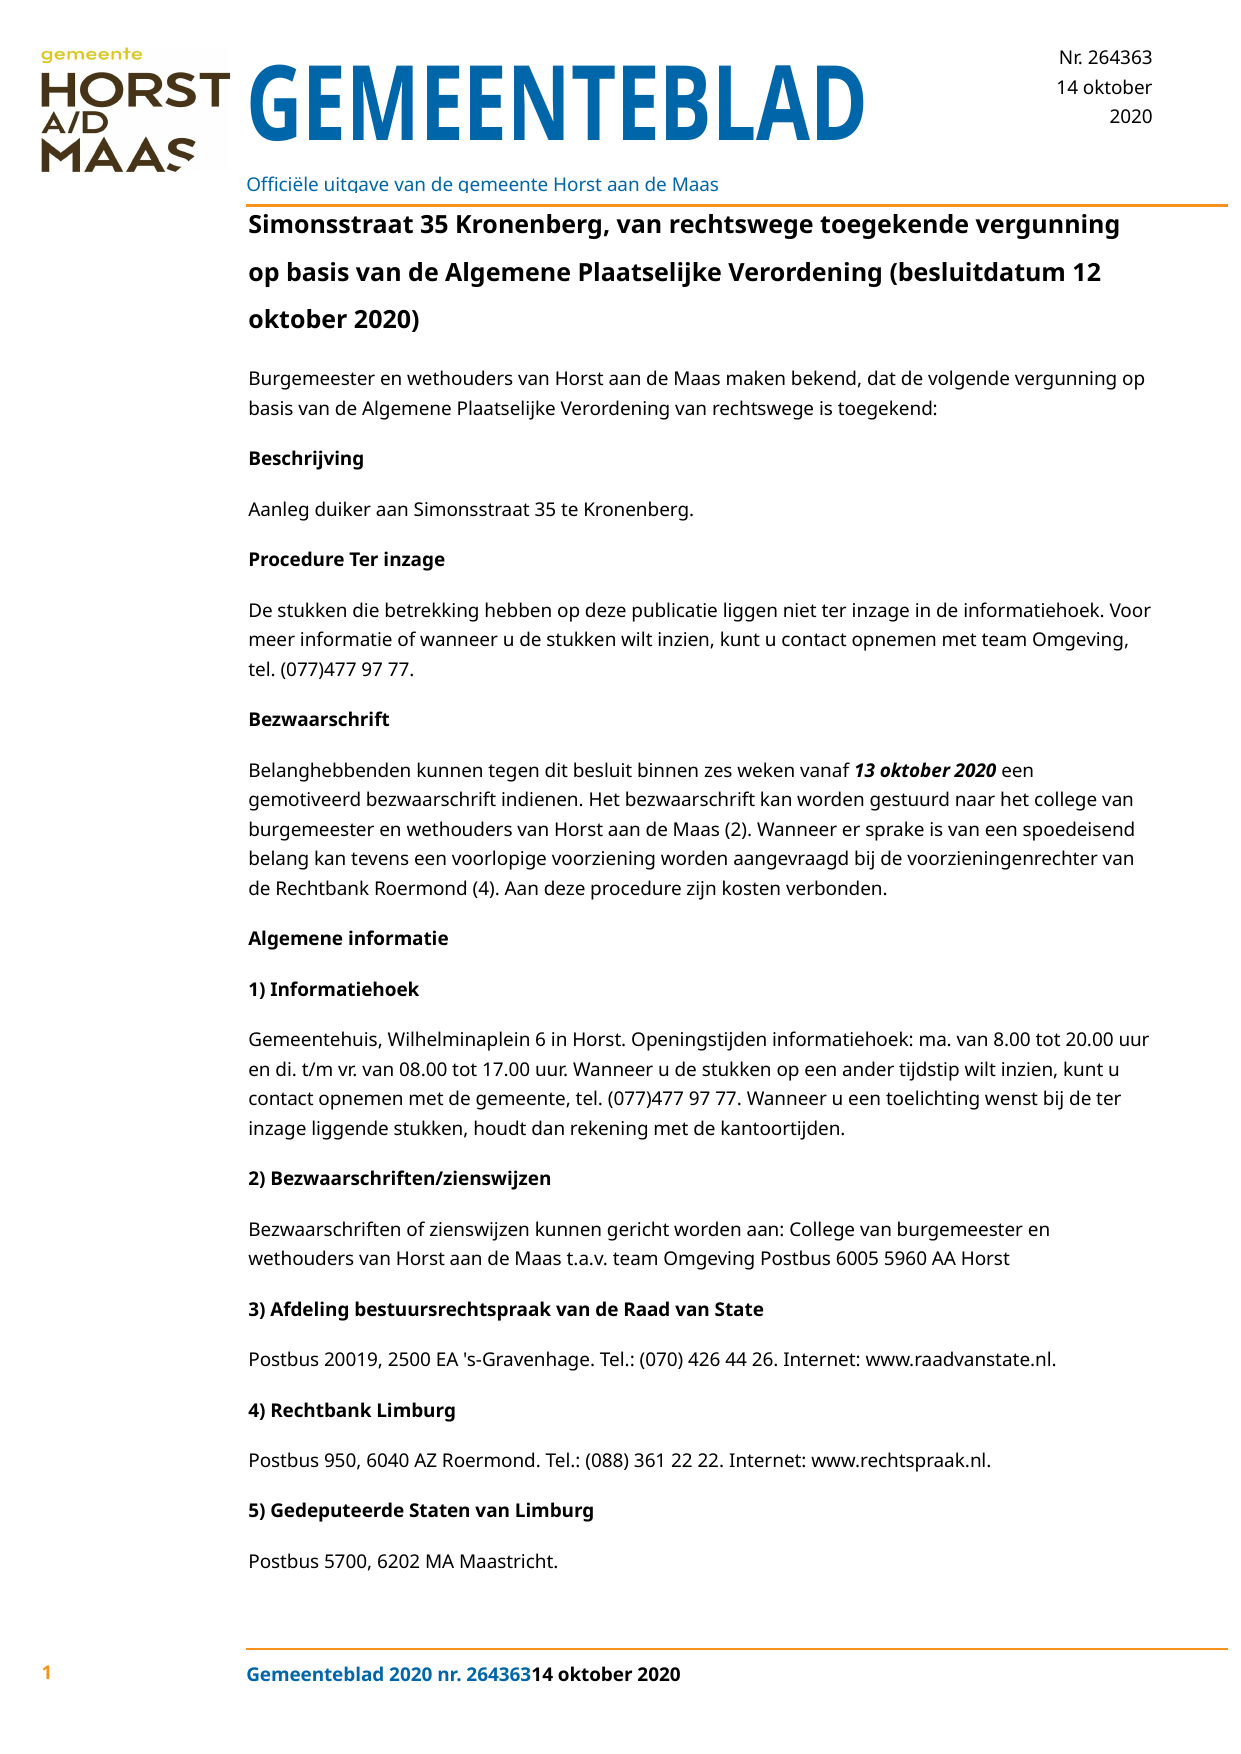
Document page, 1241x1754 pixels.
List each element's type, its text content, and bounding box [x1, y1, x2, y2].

text Beschrijving [248, 446, 1152, 471]
text Burgemeester en wethouders van Horst aan de Maas maken bekend, dat de volgende vergunning op basis van de Algemene Plaatselijke Verordening van rechtswege is toegekend: [248, 366, 1152, 421]
text Bezwaarschrift [248, 706, 1152, 732]
text 3) Afdeling bestuursrechtspraak van de Raad van State [248, 1296, 1152, 1322]
text 4) Rechtbank Limburg [248, 1397, 1152, 1422]
text Aanleg duiker aan Simonsstraat 35 te Kronenberg. [248, 496, 1152, 522]
text Belanghebbenden kunnen tegen dit besluit binnen zes weken vanaf 13 oktober 2020 een gemotiveerd bezwaarschrift indienen. Het bezwaarschrift kan worden gestuurd naar het college van burgemeester en wethouders van Horst aan de Maas (2). Wanneer er sprake is van een spoedeisend belang kan tevens een voorlopige voorziening worden aangevraagd bij de voorzieningenrechter van de Rechtbank Roermond (4). Aan deze procedure zijn kosten verbonden. [248, 757, 1152, 901]
text 1) Informatiehoek [248, 976, 1152, 1002]
text De stukken die betrekking hebben op deze publicatie liggen niet ter inzage in de informatiehoek. Voor meer informatie of wanneer u de stukken wilt inzien, kunt u contact opnemen met team Omgeving, tel. (077)477 97 77. [248, 597, 1152, 682]
text 2) Bezwaarschriften/zienswijzen [248, 1166, 1152, 1191]
text Procedure Ter inzage [248, 546, 1152, 572]
text Postbus 950, 6040 AZ Roermond. Tel.: (088) 361 22 22. Internet: www.rechtspraak.nl. [248, 1447, 1152, 1473]
text Algemene informatie [248, 926, 1152, 951]
picture [41, 47, 231, 172]
text Postbus 5700, 6202 MA Maastricht. [248, 1548, 1152, 1574]
text Postbus 20019, 2500 EA 's-Gravenhage. Tel.: (070) 426 44 26. Internet: www.raadvanstate.nl. [248, 1346, 1152, 1372]
text Simonsstraat 35 Kronenberg, van rechtswege toegekende vergunning op basis van de Algemene Plaatselijke Verordening (besluitdatum 12 oktober 2020) [248, 207, 1152, 336]
text Gemeentehuis, Wilhelminaplein 6 in Horst. Openingstijden informatiehoek: ma. van 8.00 tot 20.00 uur en di. t/m vr. van 08.00 tot 17.00 uur. Wanneer u de stukken op een ander tijdstip wilt inzien, kunt u contact opnemen met de gemeente, tel. (077)477 97 77. Wanneer u een toelichting wenst bij de ter inzage liggende stukken, houdt dan rekening met de kantoortijden. [248, 1026, 1152, 1141]
text Bezwaarschriften of zienswijzen kunnen gericht worden aan: College van burgemeester en wethouders van Horst aan de Maas t.a.v. team Omgeving Postbus 6005 5960 AA Horst [248, 1216, 1152, 1271]
text 5) Gedeputeerde Staten van Limburg [248, 1498, 1152, 1523]
